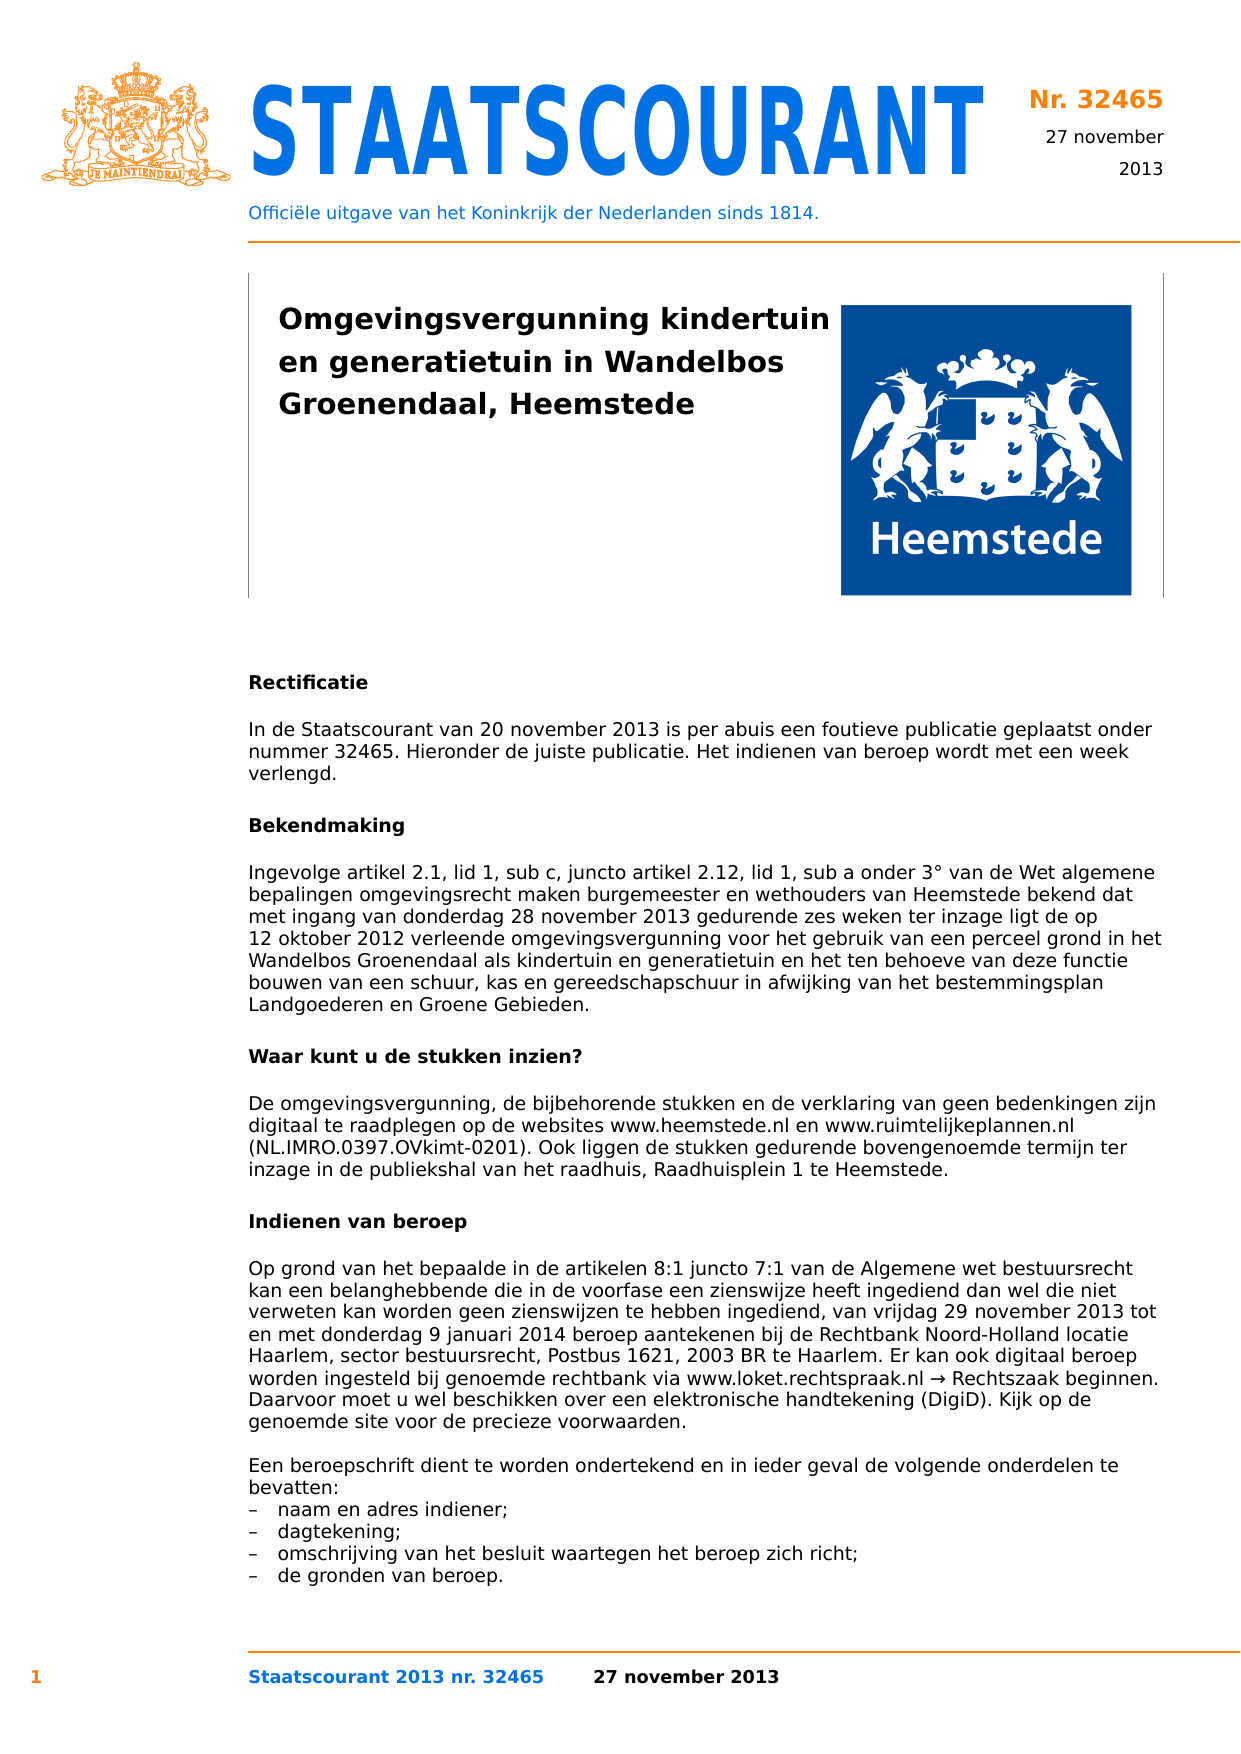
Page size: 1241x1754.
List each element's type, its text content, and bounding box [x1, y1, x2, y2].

subtitle Indienen van beroep [248, 1211, 1163, 1232]
picture [838, 302, 1134, 598]
text – dagtekening; [248, 1521, 1163, 1543]
text In de Staatscourant van 20 november 2013 is per abuis een foutieve publicatie geplaatst onder nummer 32465. Hieronder de juiste publicatie. Het indienen van beroep wordt met een week verlengd. [248, 719, 1163, 785]
table_cell 2013 [998, 153, 1240, 203]
text – omschrijving van het besluit waartegen het beroep zich richt; [248, 1543, 1163, 1565]
picture [41, 62, 231, 186]
subtitle Rectificatie [248, 672, 1163, 694]
table_header Nr. 32465 [998, 62, 1240, 121]
text Een beroepschrift dient te worden ondertekend en in ieder geval de volgende onderdelen te bevatten: [248, 1455, 1163, 1499]
table_header STAATSCOURANT [248, 62, 998, 203]
text Ingevolge artikel 2.1, lid 1, sub c, juncto artikel 2.12, lid 1, sub a onder 3° van de Wet algemene bepalingen omgevingsrecht maken burgemeester en wethouders van Heemstede bekend dat met ingang van donderdag 28 november 2013 gedurende zes weken ter inzage ligt de op 12 oktober 2012 verleende omgevingsvergunning voor het gebruik van een perceel grond in het Wandelbos Groenendaal als kindertuin en generatietuin en het ten behoeve van deze functie bouwen van een schuur, kas en gereedschapschuur in afwijking van het bestemmingsplan Landgoederen en Groene Gebieden. [248, 862, 1163, 1016]
text – de gronden van beroep. [248, 1565, 1163, 1587]
text De omgevingsvergunning, de bijbehorende stukken en de verklaring van geen bedenkingen zijn digitaal te raadplegen op de websites www.heemstede.nl en www.ruimtelijkeplannen.nl (NL.IMRO.0397.OVkimt-0201). Ook liggen de stukken gedurende bovengenoemde termijn ter inzage in de publiekshal van het raadhuis, Raadhuisplein 1 te Heemstede. [248, 1093, 1163, 1181]
table_cell 27 november [998, 121, 1240, 153]
subtitle Waar kunt u de stukken inzien? [248, 1046, 1163, 1068]
text Op grond van het bepaalde in de artikelen 8:1 juncto 7:1 van de Algemene wet bestuursrecht kan een belanghebbende die in de voorfase een zienswijze heeft ingediend dan wel die niet verweten kan worden geen zienswijzen te hebben ingediend, van vrijdag 29 november 2013 tot en met donderdag 9 januari 2014 beroep aantekenen bij de Rechtbank Noord-Holland locatie Haarlem, sector bestuursrecht, Postbus 1621, 2003 BR te Haarlem. Er kan ook digitaal beroep worden ingesteld bij genoemde rechtbank via www.loket.rechtspraak.nl → Rechtszaak beginnen. Daarvoor moet u wel beschikken over een elektronische handtekening (DigiD). Kijk op de genoemde site voor de precieze voorwaarden. [248, 1257, 1163, 1433]
subtitle Bekendmaking [248, 815, 1163, 837]
table_cell Officiële uitgave van het Koninkrijk der Nederlanden sinds 1814. [248, 203, 1240, 241]
table_header [25, 62, 248, 241]
text – naam en adres indiener; [248, 1499, 1163, 1521]
subtitle Omgevingsvergunning kindertuin en generatietuin in Wandelbos Groenendaal, Heemstede [249, 273, 1163, 598]
